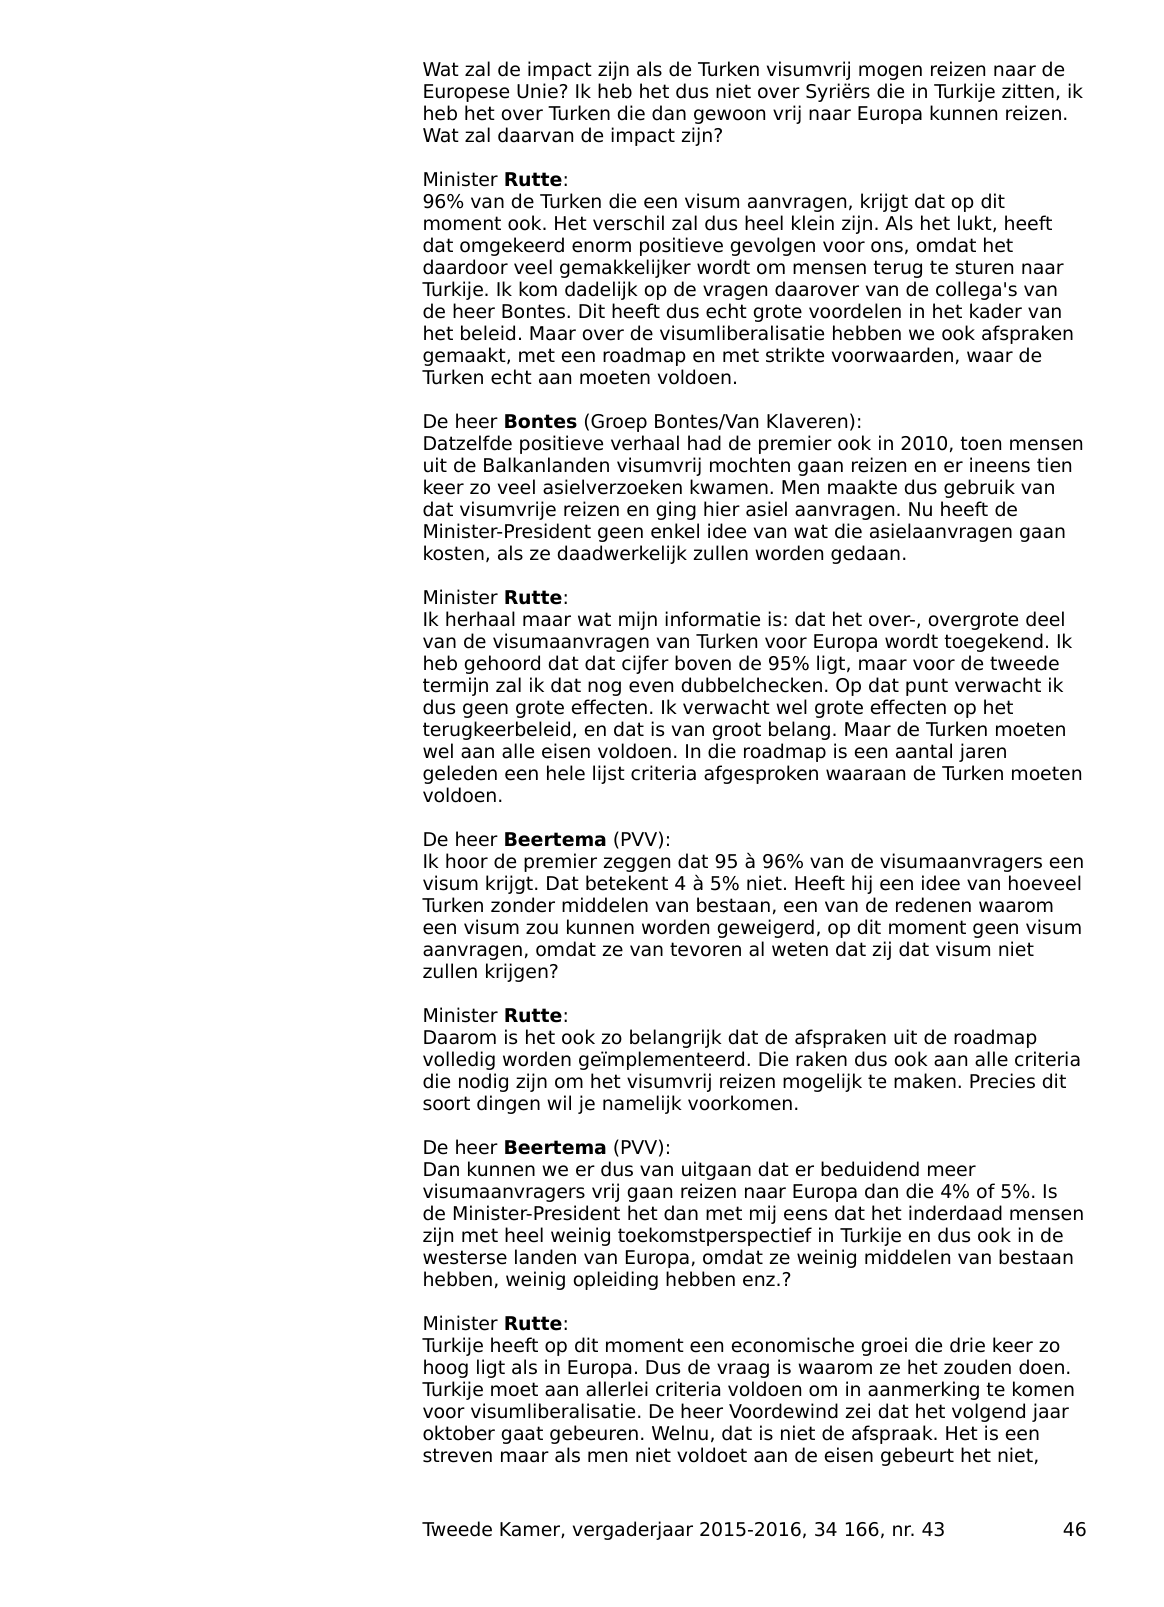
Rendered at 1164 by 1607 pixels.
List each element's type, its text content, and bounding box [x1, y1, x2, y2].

text Turkije heeft op dit moment een economische groei die drie keer zo hoog ligt als in Europa. Dus de vraag is waarom ze het zouden doen. Turkije moet aan allerlei criteria voldoen om in aanmerking te komen voor visumliberalisatie. De heer Voordewind zei dat het volgend jaar oktober gaat gebeuren. Welnu, dat is niet de afspraak. Het is een streven maar als men niet voldoet aan de eisen gebeurt het niet, [422, 1335, 1087, 1467]
text De heer Beertema (PVV): [422, 1137, 1087, 1159]
text Ik herhaal maar wat mijn informatie is: dat het over-, overgrote deel van de visumaanvragen van Turken voor Europa wordt toegekend. Ik heb gehoord dat dat cijfer boven de 95% ligt, maar voor de tweede termijn zal ik dat nog even dubbelchecken. Op dat punt verwacht ik dus geen grote effecten. Ik verwacht wel grote effecten op het terugkeerbeleid, en dat is van groot belang. Maar de Turken moeten wel aan alle eisen voldoen. In die roadmap is een aantal jaren geleden een hele lijst criteria afgesproken waaraan de Turken moeten voldoen. [422, 609, 1087, 807]
text Daarom is het ook zo belangrijk dat de afspraken uit de roadmap volledig worden geïmplementeerd. Die raken dus ook aan alle criteria die nodig zijn om het visumvrij reizen mogelijk te maken. Precies dit soort dingen wil je namelijk voorkomen. [422, 1027, 1087, 1115]
text 96% van de Turken die een visum aanvragen, krijgt dat op dit moment ook. Het verschil zal dus heel klein zijn. Als het lukt, heeft dat omgekeerd enorm positieve gevolgen voor ons, omdat het daardoor veel gemakkelijker wordt om mensen terug te sturen naar Turkije. Ik kom dadelijk op de vragen daarover van de collega's van de heer Bontes. Dit heeft dus echt grote voordelen in het kader van het beleid. Maar over de visumliberalisatie hebben we ook afspraken gemaakt, met een roadmap en met strikte voorwaarden, waar de Turken echt aan moeten voldoen. [422, 191, 1087, 389]
text De heer Bontes (Groep Bontes/Van Klaveren): [422, 411, 1087, 433]
text Minister Rutte: [422, 1005, 1087, 1027]
text Dan kunnen we er dus van uitgaan dat er beduidend meer visumaanvragers vrij gaan reizen naar Europa dan die 4% of 5%. Is de Minister-President het dan met mij eens dat het inderdaad mensen zijn met heel weinig toekomstperspectief in Turkije en dus ook in de westerse landen van Europa, omdat ze weinig middelen van bestaan hebben, weinig opleiding hebben enz.? [422, 1159, 1087, 1291]
text Minister Rutte: [422, 1313, 1087, 1335]
text Ik hoor de premier zeggen dat 95 à 96% van de visumaanvragers een visum krijgt. Dat betekent 4 à 5% niet. Heeft hij een idee van hoeveel Turken zonder middelen van bestaan, een van de redenen waarom een visum zou kunnen worden geweigerd, op dit moment geen visum aanvragen, omdat ze van tevoren al weten dat zij dat visum niet zullen krijgen? [422, 851, 1087, 983]
text Datzelfde positieve verhaal had de premier ook in 2010, toen mensen uit de Balkanlanden visumvrij mochten gaan reizen en er ineens tien keer zo veel asielverzoeken kwamen. Men maakte dus gebruik van dat visumvrije reizen en ging hier asiel aanvragen. Nu heeft de Minister-President geen enkel idee van wat die asielaanvragen gaan kosten, als ze daadwerkelijk zullen worden gedaan. [422, 433, 1087, 565]
text Minister Rutte: [422, 587, 1087, 609]
text Wat zal de impact zijn als de Turken visumvrij mogen reizen naar de Europese Unie? Ik heb het dus niet over Syriërs die in Turkije zitten, ik heb het over Turken die dan gewoon vrij naar Europa kunnen reizen. Wat zal daarvan de impact zijn? [422, 59, 1087, 147]
text De heer Beertema (PVV): [422, 829, 1087, 851]
text Minister Rutte: [422, 169, 1087, 191]
